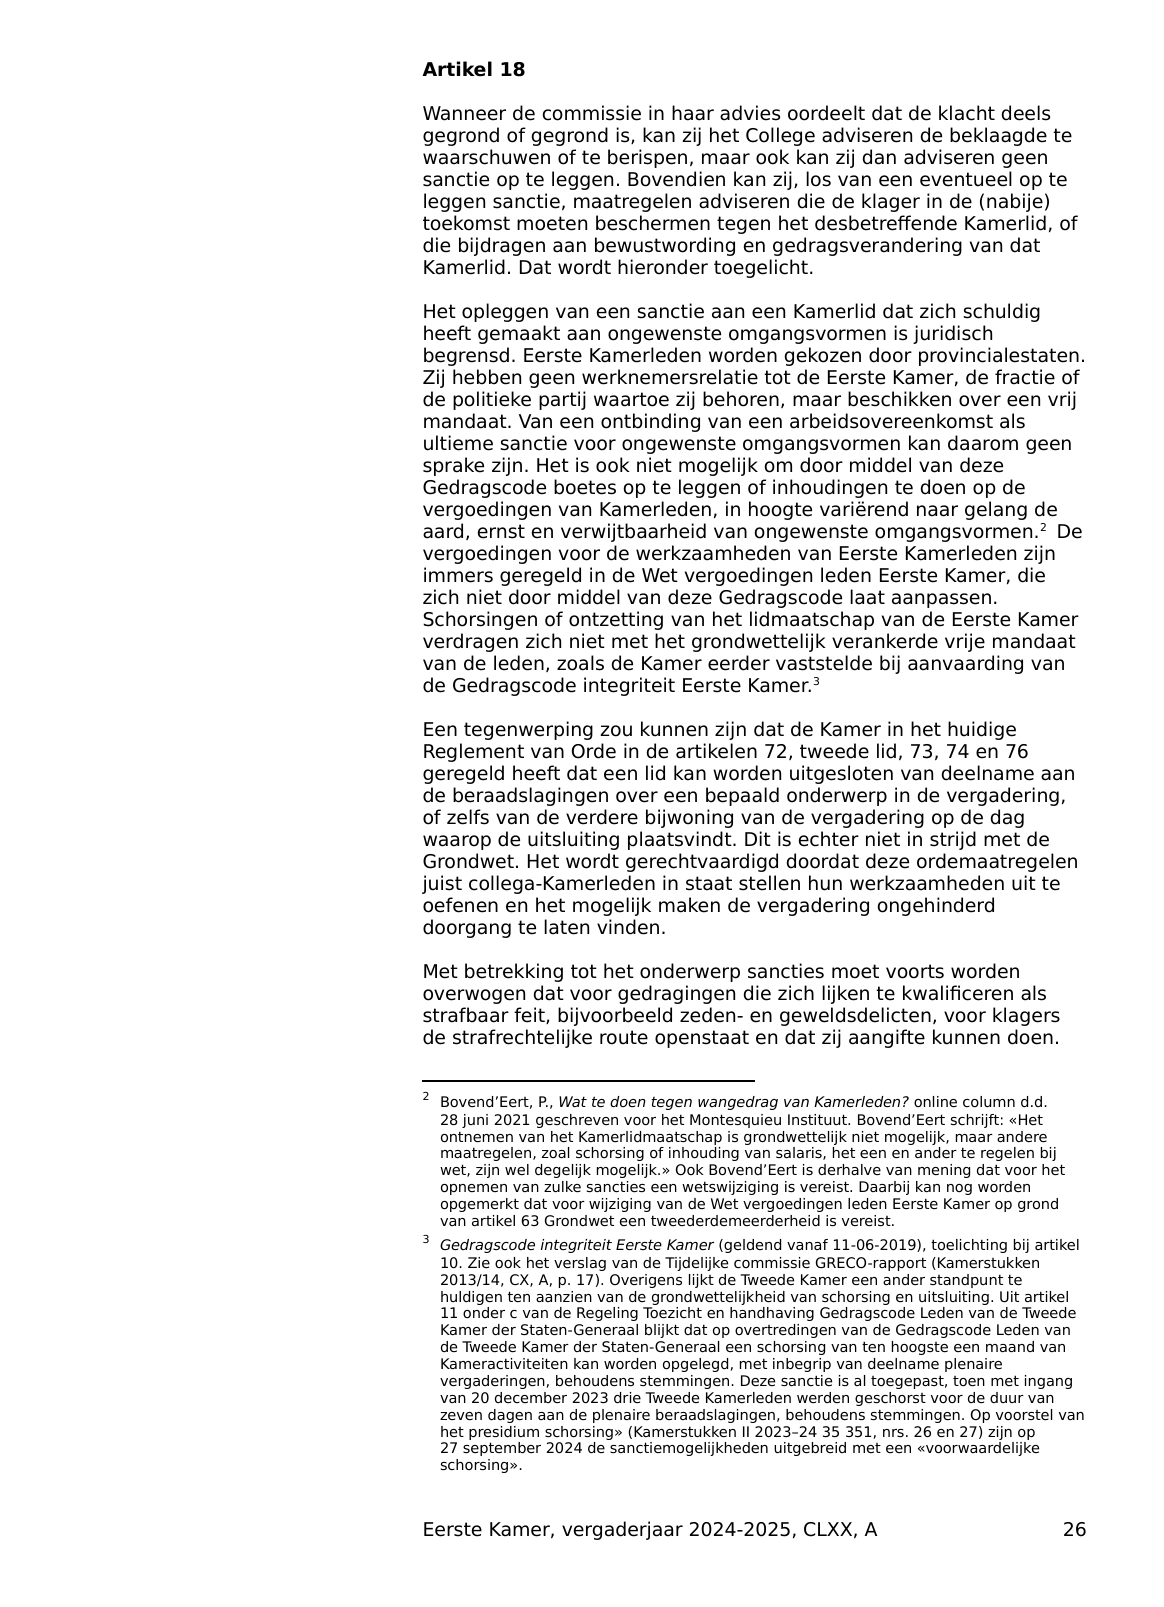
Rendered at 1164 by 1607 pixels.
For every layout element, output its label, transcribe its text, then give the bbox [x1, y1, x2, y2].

text Wanneer de commissie in haar advies oordeelt dat de klacht deels gegrond of gegrond is, kan zij het College adviseren de beklaagde te waarschuwen of te berispen, maar ook kan zij dan adviseren geen sanctie op te leggen. Bovendien kan zij, los van een eventueel op te leggen sanctie, maatregelen adviseren die de klager in de (nabije) toekomst moeten beschermen tegen het desbetreffende Kamerlid, of die bijdragen aan bewustwording en gedragsverandering van dat Kamerlid. Dat wordt hieronder toegelicht. [422, 103, 1087, 279]
text Gedragscode integriteit Eerste Kamer (geldend vanaf 11-06-2019), toelichting bij artikel 10. Zie ook het verslag van de Tijdelijke commissie GRECO-rapport (Kamerstukken 2013/14, CX, A, p. 17). Overigens lijkt de Tweede Kamer een ander standpunt te huldigen ten aanzien van de grondwettelijkheid van schorsing en uitsluiting. Uit artikel 11 onder c van de Regeling Toezicht en handhaving Gedragscode Leden van de Tweede Kamer der Staten-Generaal blijkt dat op overtredingen van de Gedragscode Leden van de Tweede Kamer der Staten-Generaal een schorsing van ten hoogste een maand van Kameractiviteiten kan worden opgelegd, met inbegrip van deelname plenaire vergaderingen, behoudens stemmingen. Deze sanctie is al toegepast, toen met ingang van 20 december 2023 drie Tweede Kamerleden werden geschorst voor de duur van zeven dagen aan de plenaire beraadslagingen, behoudens stemmingen. Op voorstel van het presidium schorsing» (Kamerstukken II 2023–24 35 351, nrs. 26 en 27) zijn op 27 september 2024 de sanctiemogelijkheden uitgebreid met een «voorwaardelijke schorsing». [422, 1233, 1087, 1474]
text Een tegenwerping zou kunnen zijn dat de Kamer in het huidige Reglement van Orde in de artikelen 72, tweede lid, 73, 74 en 76 geregeld heeft dat een lid kan worden uitgesloten van deelname aan de beraadslagingen over een bepaald onderwerp in de vergadering, of zelfs van de verdere bijwoning van de vergadering op de dag waarop de uitsluiting plaatsvindt. Dit is echter niet in strijd met de Grondwet. Het wordt gerechtvaardigd doordat deze ordemaatregelen juist collega-Kamerleden in staat stellen hun werkzaamheden uit te oefenen en het mogelijk maken de vergadering ongehinderd doorgang te laten vinden. [422, 719, 1087, 939]
text Met betrekking tot het onderwerp sancties moet voorts worden overwogen dat voor gedragingen die zich lijken te kwalificeren als strafbaar feit, bijvoorbeeld zeden- en geweldsdelicten, voor klagers de strafrechtelijke route openstaat en dat zij aangifte kunnen doen. [422, 961, 1087, 1049]
text Het opleggen van een sanctie aan een Kamerlid dat zich schuldig heeft gemaakt aan ongewenste omgangsvormen is juridisch begrensd. Eerste Kamerleden worden gekozen door provincialestaten. Zij hebben geen werknemersrelatie tot de Eerste Kamer, de fractie of de politieke partij waartoe zij behoren, maar beschikken over een vrij mandaat. Van een ontbinding van een arbeidsovereenkomst als ultieme sanctie voor ongewenste omgangsvormen kan daarom geen sprake zijn. Het is ook niet mogelijk om door middel van deze Gedragscode boetes op te leggen of inhoudingen te doen op de vergoedingen van Kamerleden, in hoogte variërend naar gelang de aard, ernst en verwijtbaarheid van ongewenste omgangsvormen. De vergoedingen voor de werkzaamheden van Eerste Kamerleden zijn immers geregeld in de Wet vergoedingen leden Eerste Kamer, die zich niet door middel van deze Gedragscode laat aanpassen. Schorsingen of ontzetting van het lidmaatschap van de Eerste Kamer verdragen zich niet met het grondwettelijk verankerde vrije mandaat van de leden, zoals de Kamer eerder vaststelde bij aanvaarding van de Gedragscode integriteit Eerste Kamer. [422, 301, 1087, 697]
text Bovend’Eert, P., Wat te doen tegen wangedrag van Kamerleden? online column d.d. 28 juni 2021 geschreven voor het Montesquieu Instituut. Bovend’Eert schrijft: «Het ontnemen van het Kamerlidmaatschap is grondwettelijk niet mogelijk, maar andere maatregelen, zoal schorsing of inhouding van salaris, het een en ander te regelen bij wet, zijn wel degelijk mogelijk.» Ook Bovend’Eert is derhalve van mening dat voor het opnemen van zulke sancties een wetswijziging is vereist. Daarbij kan nog worden opgemerkt dat voor wijziging van de Wet vergoedingen leden Eerste Kamer op grond van artikel 63 Grondwet een tweederdemeerderheid is vereist. [422, 1090, 1087, 1230]
subtitle Artikel 18 [422, 59, 1087, 81]
